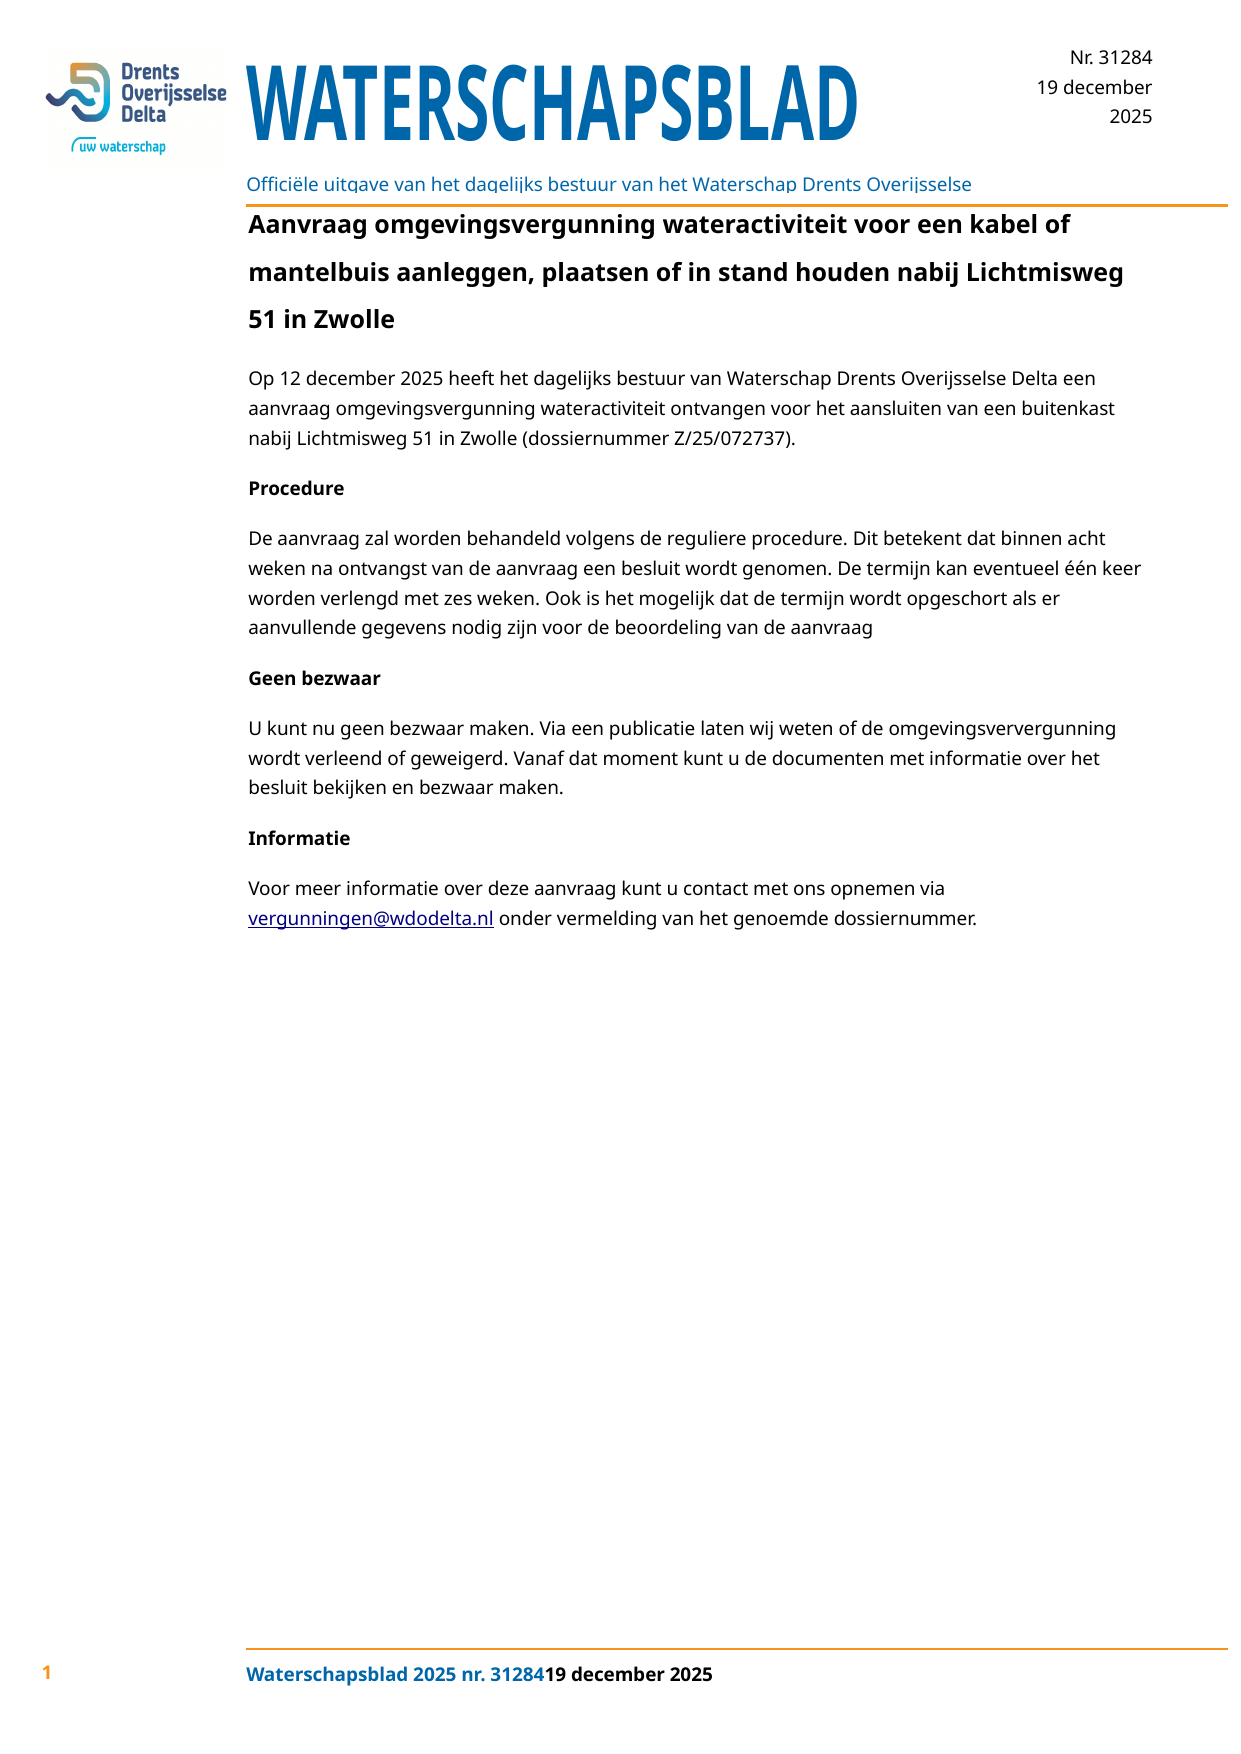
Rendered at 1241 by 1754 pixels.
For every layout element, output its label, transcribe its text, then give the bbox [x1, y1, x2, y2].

text Voor meer informatie over deze aanvraag kunt u contact met ons opnemen via vergunningen@wdodelta.nl onder vermelding van het genoemde dossiernummer. [248, 875, 1152, 930]
text Op 12 december 2025 heeft het dagelijks bestuur van Waterschap Drents Overijsselse Delta een aanvraag omgevingsvergunning wateractiviteit ontvangen voor het aansluiten van een buitenkast nabij Lichtmisweg 51 in Zwolle (dossiernummer Z/25/072737). [248, 366, 1152, 450]
text U kunt nu geen bezwaar maken. Via een publicatie laten wij weten of de omgevingsververgunning wordt verleend of geweigerd. Vanaf dat moment kunt u de documenten met informatie over het besluit bekijken en bezwaar maken. [248, 715, 1152, 800]
picture [41, 47, 231, 172]
text Geen bezwaar [248, 665, 1152, 690]
text Procedure [248, 475, 1152, 501]
text De aanvraag zal worden behandeld volgens de reguliere procedure. Dit betekent dat binnen acht weken na ontvangst van de aanvraag een besluit wordt genomen. De termijn kan eventueel één keer worden verlengd met zes weken. Ook is het mogelijk dat de termijn wordt opgeschort als er aanvullende gegevens nodig zijn voor de beoordeling van de aanvraag [248, 526, 1152, 640]
text Aanvraag omgevingsvergunning wateractiviteit voor een kabel of mantelbuis aanleggen, plaatsen of in stand houden nabij Lichtmisweg 51 in Zwolle [248, 207, 1152, 336]
text Informatie [248, 825, 1152, 850]
